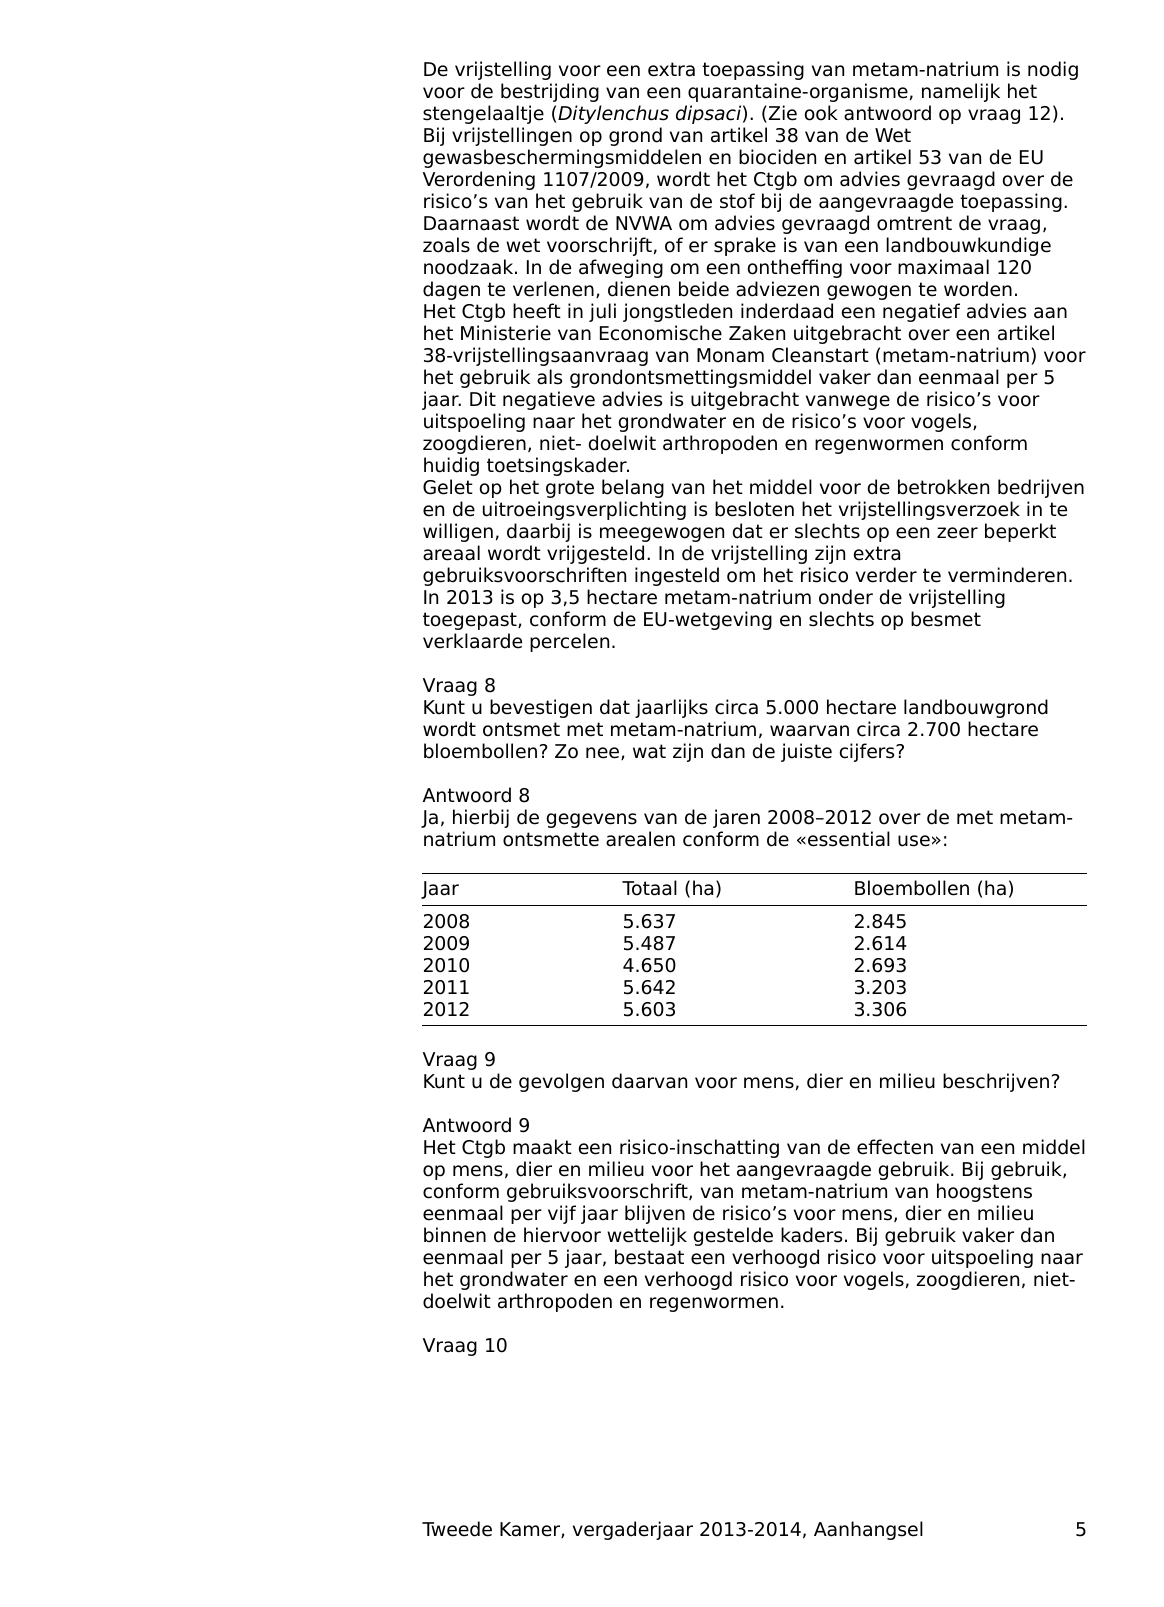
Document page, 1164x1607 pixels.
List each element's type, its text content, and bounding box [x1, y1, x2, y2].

text Ja, hierbij de gegevens van de jaren 2008–2012 over de met metam-natrium ontsmette arealen conform de «essential use»: [422, 807, 1087, 851]
table_cell 5.642 [616, 977, 847, 999]
text Gelet op het grote belang van het middel voor de betrokken bedrijven en de uitroeingsverplichting is besloten het vrijstellingsverzoek in te willigen, daarbij is meegewogen dat er slechts op een zeer beperkt areaal wordt vrijgesteld. In de vrijstelling zijn extra gebruiksvoorschriften ingesteld om het risico verder te verminderen. In 2013 is op 3,5 hectare metam-natrium onder de vrijstelling toegepast, conform de EU-wetgeving en slechts op besmet verklaarde percelen. [422, 477, 1087, 652]
table_cell 2009 [422, 933, 616, 955]
text Antwoord 8 [422, 785, 1087, 807]
text Kunt u de gevolgen daarvan voor mens, dier en milieu beschrijven? [422, 1071, 1087, 1092]
text Vraag 8 [422, 675, 1087, 697]
table_cell 2010 [422, 955, 616, 977]
table_header Totaal (ha) [616, 874, 847, 905]
text Het Ctgb maakt een risico-inschatting van de effecten van een middel op mens, dier en milieu voor het aangevraagde gebruik. Bij gebruik, conform gebruiksvoorschrift, van metam-natrium van hoogstens eenmaal per vijf jaar blijven de risico’s voor mens, dier en milieu binnen de hiervoor wettelijk gestelde kaders. Bij gebruik vaker dan eenmaal per 5 jaar, bestaat een verhoogd risico voor uitspoeling naar het grondwater en een verhoogd risico voor vogels, zoogdieren, niet-doelwit arthropoden en regenwormen. [422, 1137, 1087, 1312]
text Vraag 9 [422, 1048, 1087, 1071]
table_cell 5.637 [616, 906, 847, 933]
text Bij vrijstellingen op grond van artikel 38 van de Wet gewasbeschermingsmiddelen en biociden en artikel 53 van de EU Verordening 1107/2009, wordt het Ctgb om advies gevraagd over de risico’s van het gebruik van de stof bij de aangevraagde toepassing. Daarnaast wordt de NVWA om advies gevraagd omtrent de vraag, zoals de wet voorschrijft, of er sprake is van een landbouwkundige noodzaak. In de afweging om een ontheffing voor maximaal 120 dagen te verlenen, dienen beide adviezen gewogen te worden. [422, 125, 1087, 301]
table_cell 3.203 [848, 977, 1087, 999]
table_cell 2011 [422, 977, 616, 999]
text Vraag 10 [422, 1335, 1087, 1357]
table_cell 4.650 [616, 955, 847, 977]
table_cell 2008 [422, 906, 616, 933]
table_cell 5.487 [616, 933, 847, 955]
text Antwoord 9 [422, 1115, 1087, 1137]
table_cell 5.603 [616, 999, 847, 1025]
table_header Bloembollen (ha) [848, 874, 1087, 905]
text Het Ctgb heeft in juli jongstleden inderdaad een negatief advies aan het Ministerie van Economische Zaken uitgebracht over een artikel 38-vrijstellingsaanvraag van Monam Cleanstart (metam-natrium) voor het gebruik als grondontsmettingsmiddel vaker dan eenmaal per 5 jaar. Dit negatieve advies is uitgebracht vanwege de risico’s voor uitspoeling naar het grondwater en de risico’s voor vogels, zoogdieren, niet- doelwit arthropoden en regenwormen conform huidig toetsingskader. [422, 301, 1087, 477]
table_cell 2.693 [848, 955, 1087, 977]
table_cell 2.614 [848, 933, 1087, 955]
table_cell 2012 [422, 999, 616, 1025]
text De vrijstelling voor een extra toepassing van metam-natrium is nodig voor de bestrijding van een quarantaine-organisme, namelijk het stengelaaltje (Ditylenchus dipsaci). (Zie ook antwoord op vraag 12). [422, 59, 1087, 125]
table_cell 2.845 [848, 906, 1087, 933]
table_header Jaar [422, 874, 616, 905]
text Kunt u bevestigen dat jaarlijks circa 5.000 hectare landbouwgrond wordt ontsmet met metam-natrium, waarvan circa 2.700 hectare bloembollen? Zo nee, wat zijn dan de juiste cijfers? [422, 697, 1087, 763]
table_cell 3.306 [848, 999, 1087, 1025]
